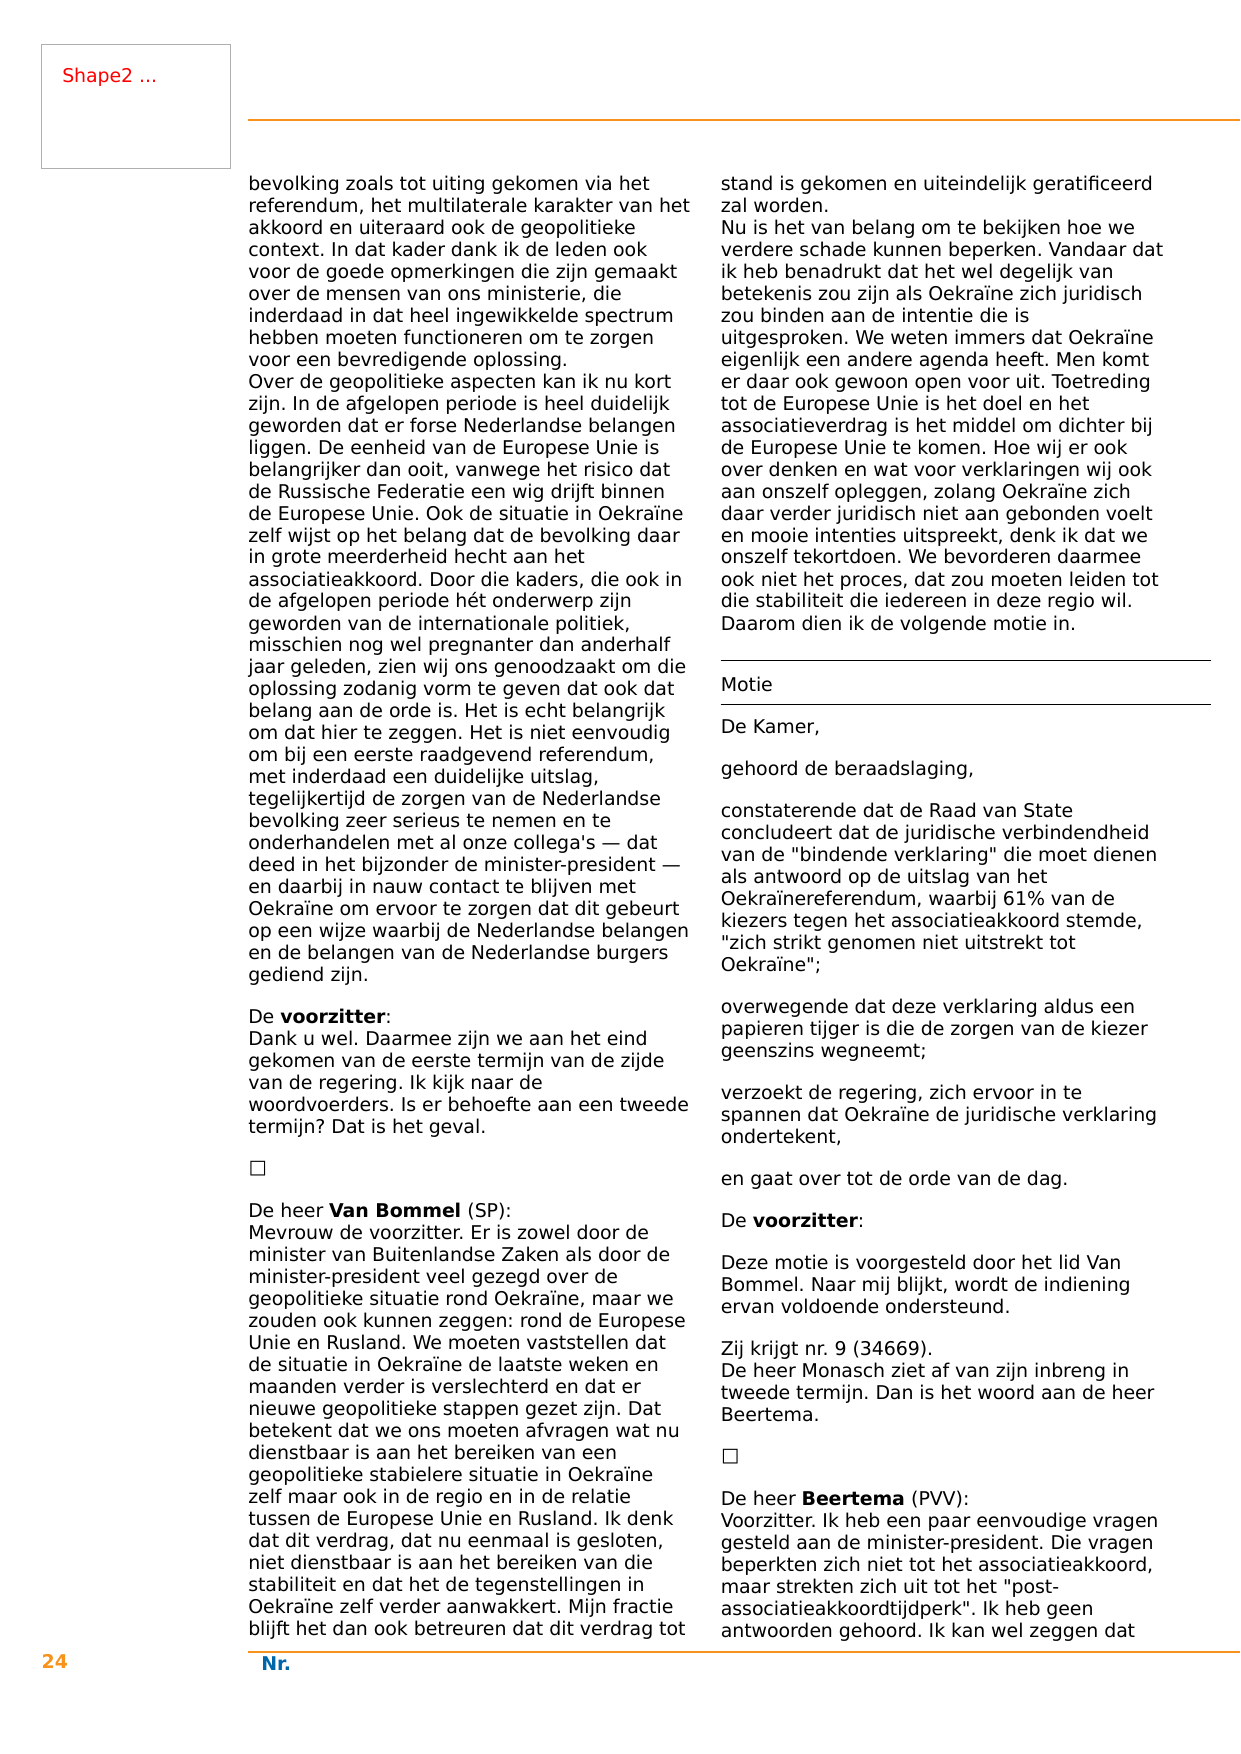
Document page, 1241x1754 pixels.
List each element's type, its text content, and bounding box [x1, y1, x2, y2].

text Mevrouw de voorzitter. Er is zowel door de minister van Buitenlandse Zaken als door de minister-president veel gezegd over de geopolitieke situatie rond Oekraïne, maar we zouden ook kunnen zeggen: rond de Europese Unie en Rusland. We moeten vaststellen dat de situatie in Oekraïne de laatste weken en maanden verder is verslechterd en dat er nieuwe geopolitieke stappen gezet zijn. Dat betekent dat we ons moeten afvragen wat nu dienstbaar is aan het bereiken van een geopolitieke stabielere situatie in Oekraïne zelf maar ook in de regio en in de relatie tussen de Europese Unie en Rusland. Ik denk dat dit verdrag, dat nu eenmaal is gesloten, niet dienstbaar is aan het bereiken van die stabiliteit en dat het de tegenstellingen in Oekraïne zelf verder aanwakkert. Mijn fractie blijft het dan ook betreuren dat dit verdrag tot [248, 1222, 691, 1639]
text De heer Monasch ziet af van zijn inbreng in tweede termijn. Dan is het woord aan de heer Beertema. [721, 1360, 1163, 1426]
text Voorzitter. Ik heb een paar eenvoudige vragen gesteld aan de minister-president. Die vragen beperkten zich niet tot het associatieakkoord, maar strekten zich uit tot het "post-associatieakkoordtijdperk". Ik heb geen antwoorden gehoord. Ik kan wel zeggen dat [721, 1510, 1163, 1642]
text gehoord de beraadslaging, [721, 758, 1163, 780]
text Nu is het van belang om te bekijken hoe we verdere schade kunnen beperken. Vandaar dat ik heb benadrukt dat het wel degelijk van betekenis zou zijn als Oekraïne zich juridisch zou binden aan de intentie die is uitgesproken. We weten immers dat Oekraïne eigenlijk een andere agenda heeft. Men komt er daar ook gewoon open voor uit. Toetreding tot de Europese Unie is het doel en het associatieverdrag is het middel om dichter bij de Europese Unie te komen. Hoe wij er ook over denken en wat voor verklaringen wij ook aan onszelf opleggen, zolang Oekraïne zich daar verder juridisch niet aan gebonden voelt en mooie intenties uitspreekt, denk ik dat we onszelf tekortdoen. We bevorderen daarmee ook niet het proces, dat zou moeten leiden tot die stabiliteit die iedereen in deze regio wil. Daarom dien ik de volgende motie in. [721, 217, 1163, 634]
text constaterende dat de Raad van State concludeert dat de juridische verbindendheid van de "bindende verklaring" die moet dienen als antwoord op de uitslag van het Oekraïnereferendum, waarbij 61% van de kiezers tegen het associatieakkoord stemde, "zich strikt genomen niet uitstrekt tot Oekraïne"; [721, 800, 1163, 976]
text Over de geopolitieke aspecten kan ik nu kort zijn. In de afgelopen periode is heel duidelijk geworden dat er forse Nederlandse belangen liggen. De eenheid van de Europese Unie is belangrijker dan ooit, vanwege het risico dat de Russische Federatie een wig drijft binnen de Europese Unie. Ook de situatie in Oekraïne zelf wijst op het belang dat de bevolking daar in grote meerderheid hecht aan het associatieakkoord. Door die kaders, die ook in de afgelopen periode hét onderwerp zijn geworden van de internationale politiek, misschien nog wel pregnanter dan anderhalf jaar geleden, zien wij ons genoodzaakt om die oplossing zodanig vorm te geven dat ook dat belang aan de orde is. Het is echt belangrijk om dat hier te zeggen. Het is niet eenvoudig om bij een eerste raadgevend referendum, met inderdaad een duidelijke uitslag, tegelijkertijd de zorgen van de Nederlandse bevolking zeer serieus te nemen en te onderhandelen met al onze collega's — dat deed in het bijzonder de minister-president — en daarbij in nauw contact te blijven met Oekraïne om ervoor te zorgen dat dit gebeurt op een wijze waarbij de Nederlandse belangen en de belangen van de Nederlandse burgers gediend zijn. [248, 371, 691, 986]
text ⬜ [248, 1158, 691, 1180]
text stand is gekomen en uiteindelijk geratificeerd zal worden. [721, 173, 1163, 217]
text verzoekt de regering, zich ervoor in te spannen dat Oekraïne de juridische verklaring ondertekent, [721, 1082, 1163, 1148]
text ⬜ [721, 1446, 1163, 1468]
text De heer Van Bommel (SP): [248, 1200, 691, 1222]
text De voorzitter: [721, 1210, 1163, 1232]
text overwegende dat deze verklaring aldus een papieren tijger is die de zorgen van de kiezer geenszins wegneemt; [721, 996, 1163, 1062]
text en gaat over tot de orde van de dag. [721, 1168, 1163, 1190]
text De voorzitter: [248, 1006, 691, 1028]
text De Kamer, [721, 716, 1163, 738]
text Zij krijgt nr. 9 (34669). [721, 1338, 1163, 1360]
text Dank u wel. Daarmee zijn we aan het eind gekomen van de eerste termijn van de zijde van de regering. Ik kijk naar de woordvoerders. Is er behoefte aan een tweede termijn? Dat is het geval. [248, 1028, 691, 1138]
text bevolking zoals tot uiting gekomen via het referendum, het multilaterale karakter van het akkoord en uiteraard ook de geopolitieke context. In dat kader dank ik de leden ook voor de goede opmerkingen die zijn gemaakt over de mensen van ons ministerie, die inderdaad in dat heel ingewikkelde spectrum hebben moeten functioneren om te zorgen voor een bevredigende oplossing. [248, 173, 691, 371]
text De heer Beertema (PVV): [721, 1488, 1163, 1510]
text Deze motie is voorgesteld door het lid Van Bommel. Naar mij blijkt, wordt de indiening ervan voldoende ondersteund. [721, 1252, 1163, 1318]
text Motie [721, 674, 1163, 696]
